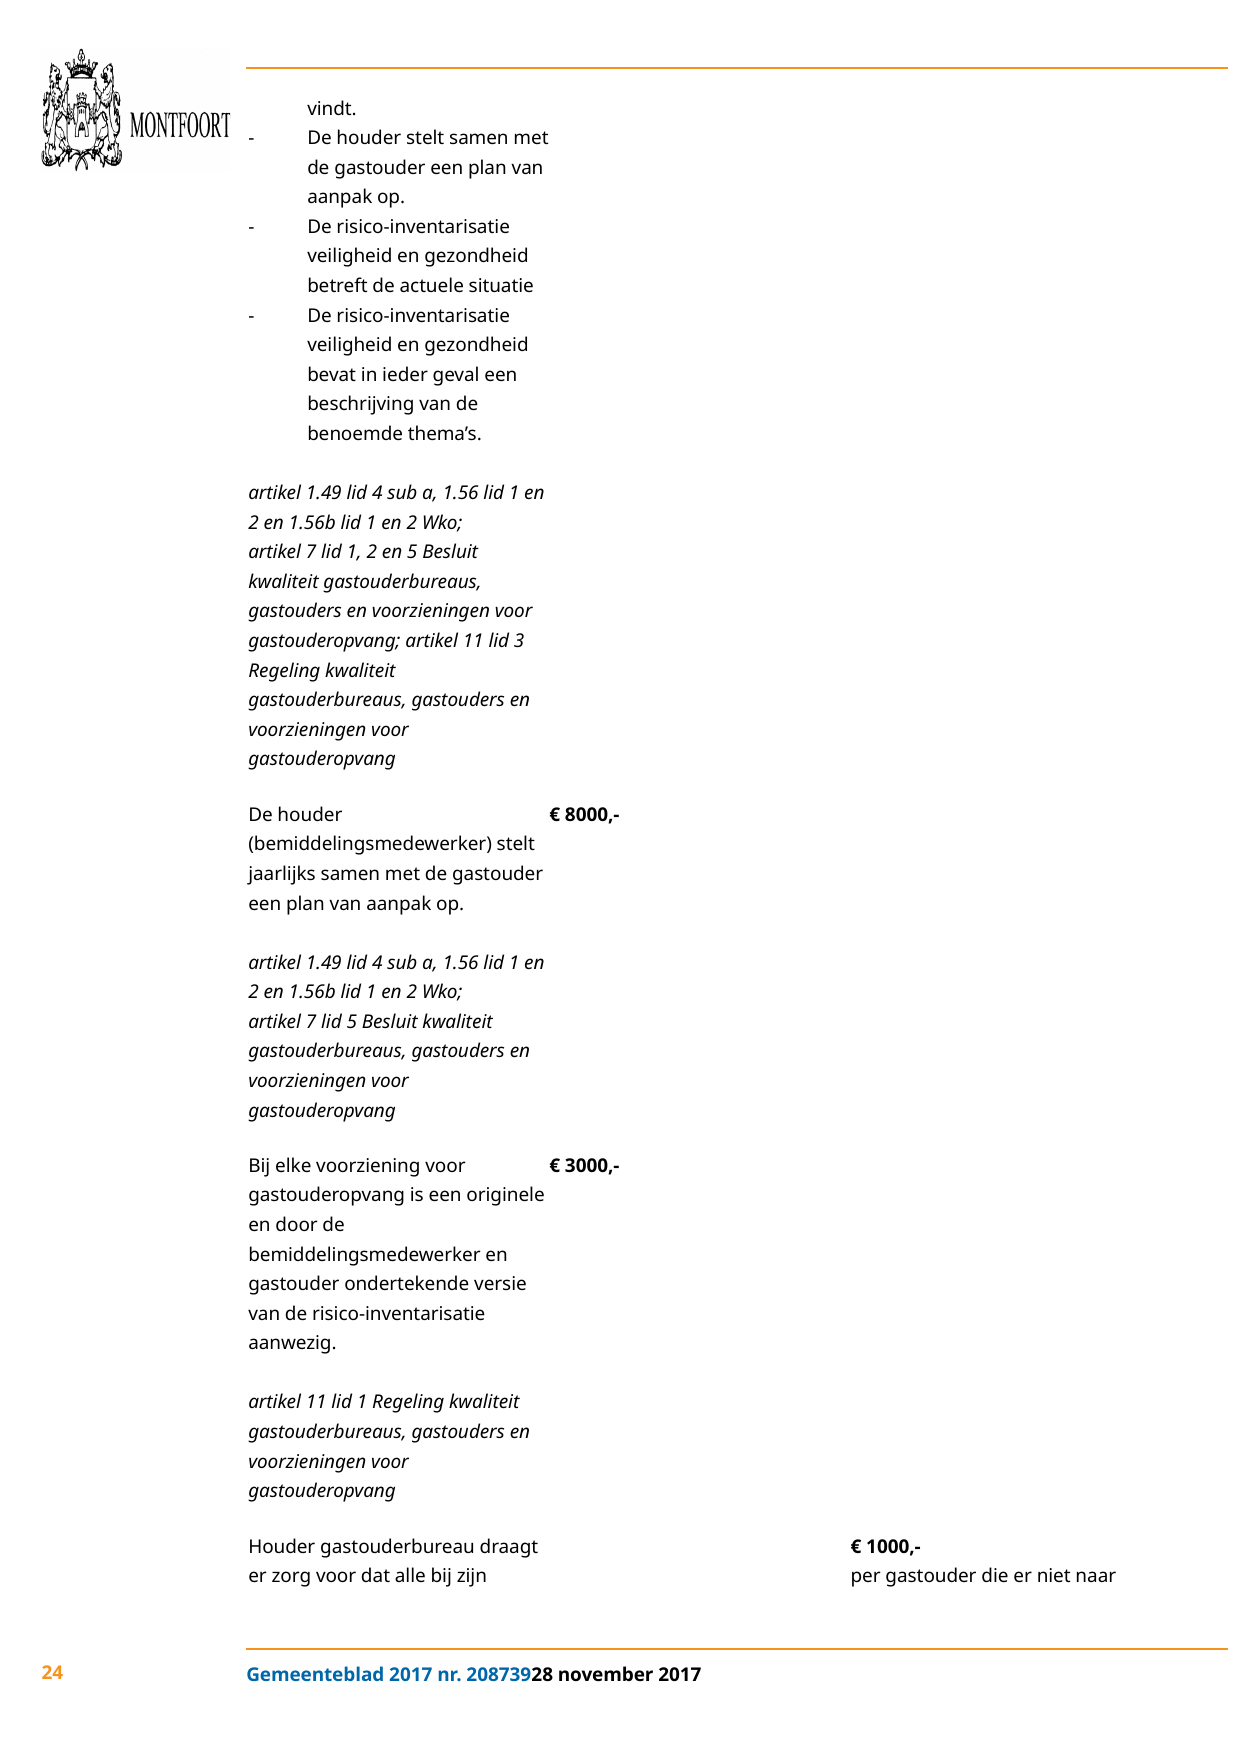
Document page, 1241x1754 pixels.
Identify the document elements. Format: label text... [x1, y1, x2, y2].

picture [41, 47, 231, 172]
table_cell € 1000,- per gastouder die er niet naar [850, 1533, 1152, 1588]
table_cell [850, 95, 1152, 801]
table_cell [549, 1533, 850, 1588]
table_cell Bij elke voorziening voor gastouderopvang is een originele en door de bemiddelingsmedewerker en gastouder ondertekende versie van de risico-inventarisatie aanwezig. artikel 11 lid 1 Regeling kwaliteit gastouderbureaus, gastouders en voorzieningen voor gastouderopvang [248, 1152, 549, 1533]
table_cell € 3000,- [549, 1152, 850, 1533]
table_cell De houder (bemiddelingsmedewerker) stelt jaarlijks samen met de gastouder een plan van aanpak op. artikel 1.49 lid 4 sub a, 1.56 lid 1 en 2 en 1.56b lid 1 en 2 Wko; artikel 7 lid 5 Besluit kwaliteit gastouderbureaus, gastouders en voorzieningen voor gastouderopvang [248, 801, 549, 1152]
table_cell € 8000,- [549, 801, 850, 1152]
table_cell vindt. De houder stelt samen met de gastouder een plan van aanpak op. De risico-inventarisatie veiligheid en gezondheid betreft de actuele situatie De risico-inventarisatie veiligheid en gezondheid bevat in ieder geval een beschrijving van de benoemde thema’s. artikel 1.49 lid 4 sub a, 1.56 lid 1 en 2 en 1.56b lid 1 en 2 Wko; artikel 7 lid 1, 2 en 5 Besluit kwaliteit gastouderbureaus, gastouders en voorzieningen voor gastouderopvang; artikel 11 lid 3 Regeling kwaliteit gastouderbureaus, gastouders en voorzieningen voor gastouderopvang [248, 95, 549, 801]
table_cell [549, 95, 850, 801]
table_cell Houder gastouderbureau draagt er zorg voor dat alle bij zijn [248, 1533, 549, 1588]
